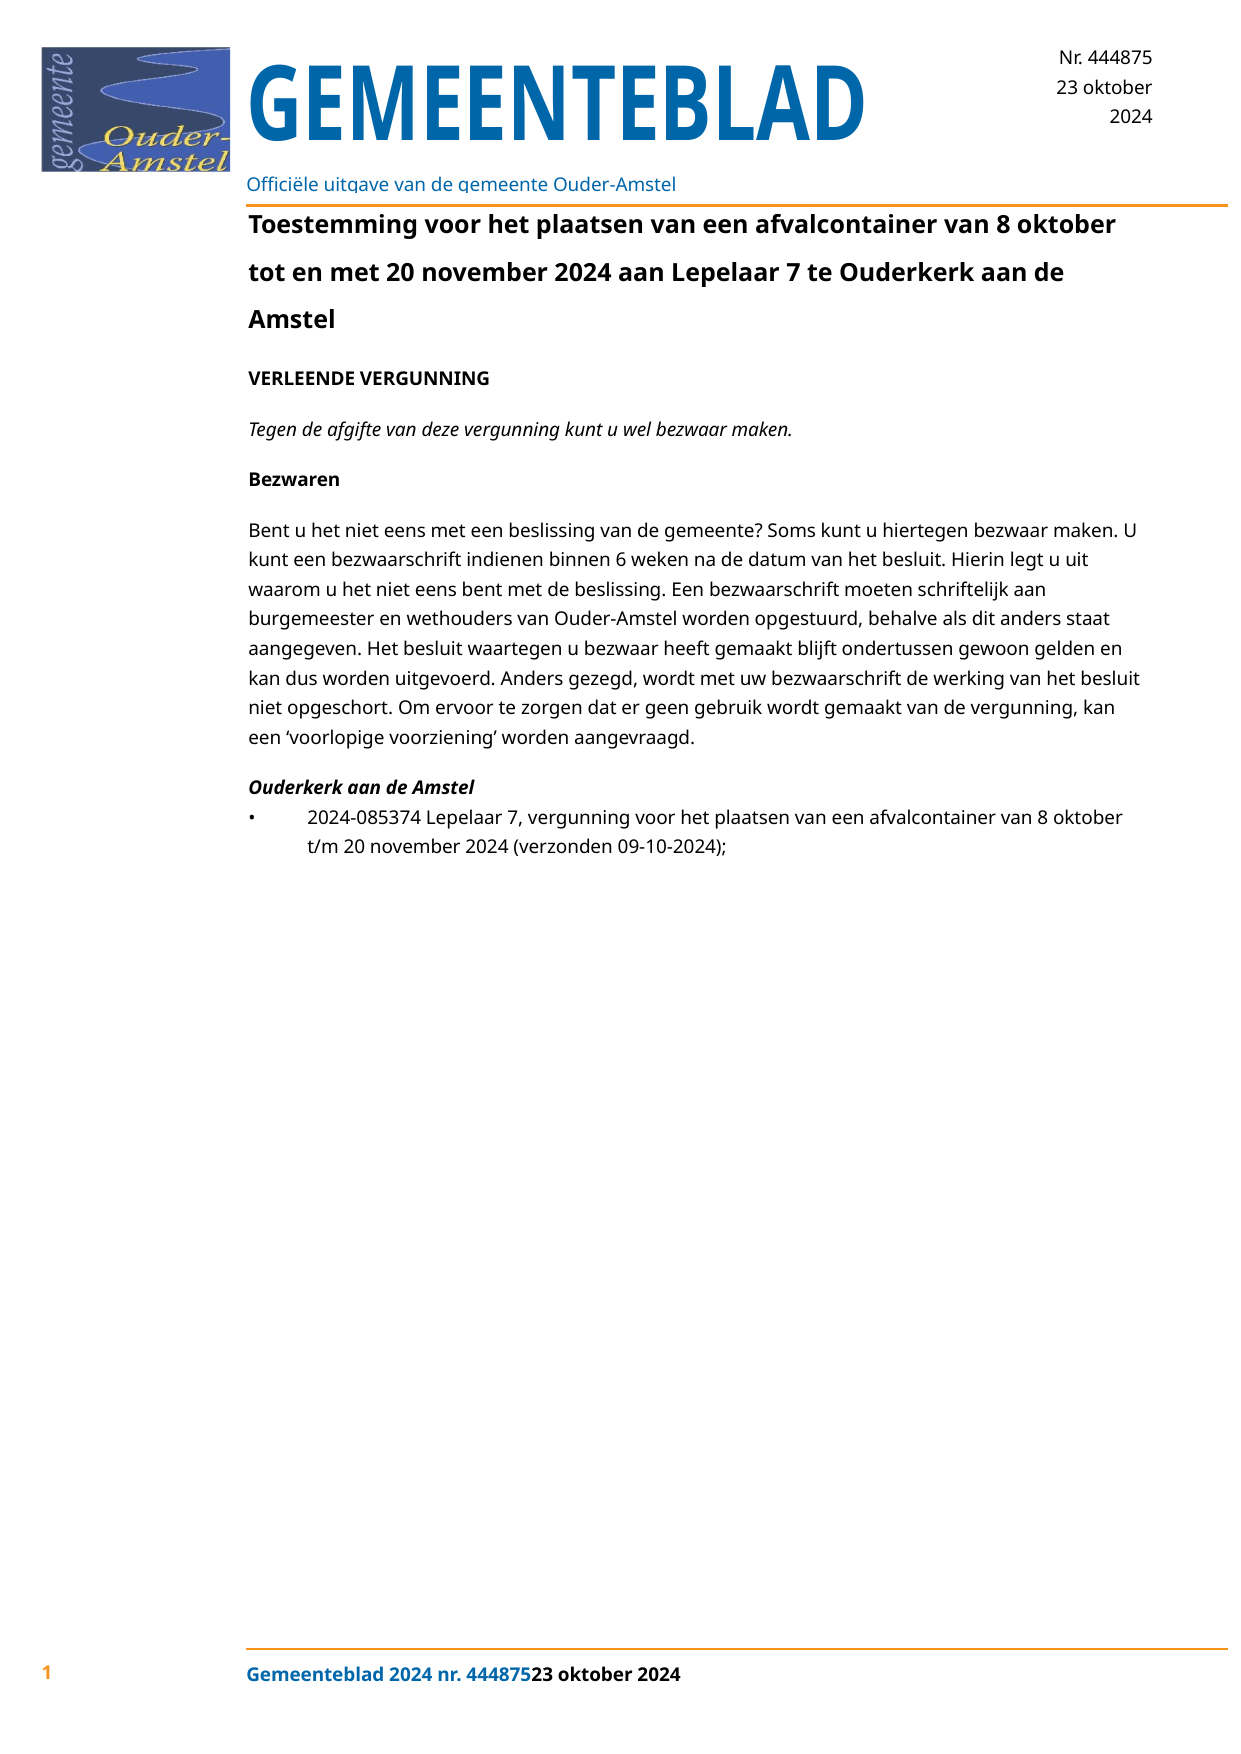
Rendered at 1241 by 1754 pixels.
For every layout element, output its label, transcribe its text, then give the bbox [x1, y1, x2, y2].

text Bent u het niet eens met een beslissing van de gemeente? Soms kunt u hiertegen bezwaar maken. U kunt een bezwaarschrift indienen binnen 6 weken na de datum van het besluit. Hierin legt u uit waarom u het niet eens bent met de beslissing. Een bezwaarschrift moeten schriftelijk aan burgemeester en wethouders van Ouder-Amstel worden opgestuurd, behalve als dit anders staat aangegeven. Het besluit waartegen u bezwaar heeft gemaakt blijft ondertussen gewoon gelden en kan dus worden uitgevoerd. Anders gezegd, wordt met uw bezwaarschrift de werking van het besluit niet opgeschort. Om ervoor te zorgen dat er geen gebruik wordt gemaakt van de vergunning, kan een ‘voorlopige voorziening’ worden aangevraagd. [248, 517, 1152, 749]
text Bezwaren [248, 466, 1152, 492]
text Tegen de afgifte van deze vergunning kunt u wel bezwaar maken. [248, 416, 1152, 442]
picture [41, 47, 231, 172]
list 2024-085374 Lepelaar 7, vergunning voor het plaatsen van een afvalcontainer van 8 oktober t/m 20 november 2024 (verzonden 09-10-2024); [248, 804, 1152, 859]
text VERLEENDE VERGUNNING [248, 366, 1152, 391]
text Ouderkerk aan de Amstel [248, 774, 1152, 800]
text Toestemming voor het plaatsen van een afvalcontainer van 8 oktober tot en met 20 november 2024 aan Lepelaar 7 te Ouderkerk aan de Amstel [248, 207, 1152, 336]
